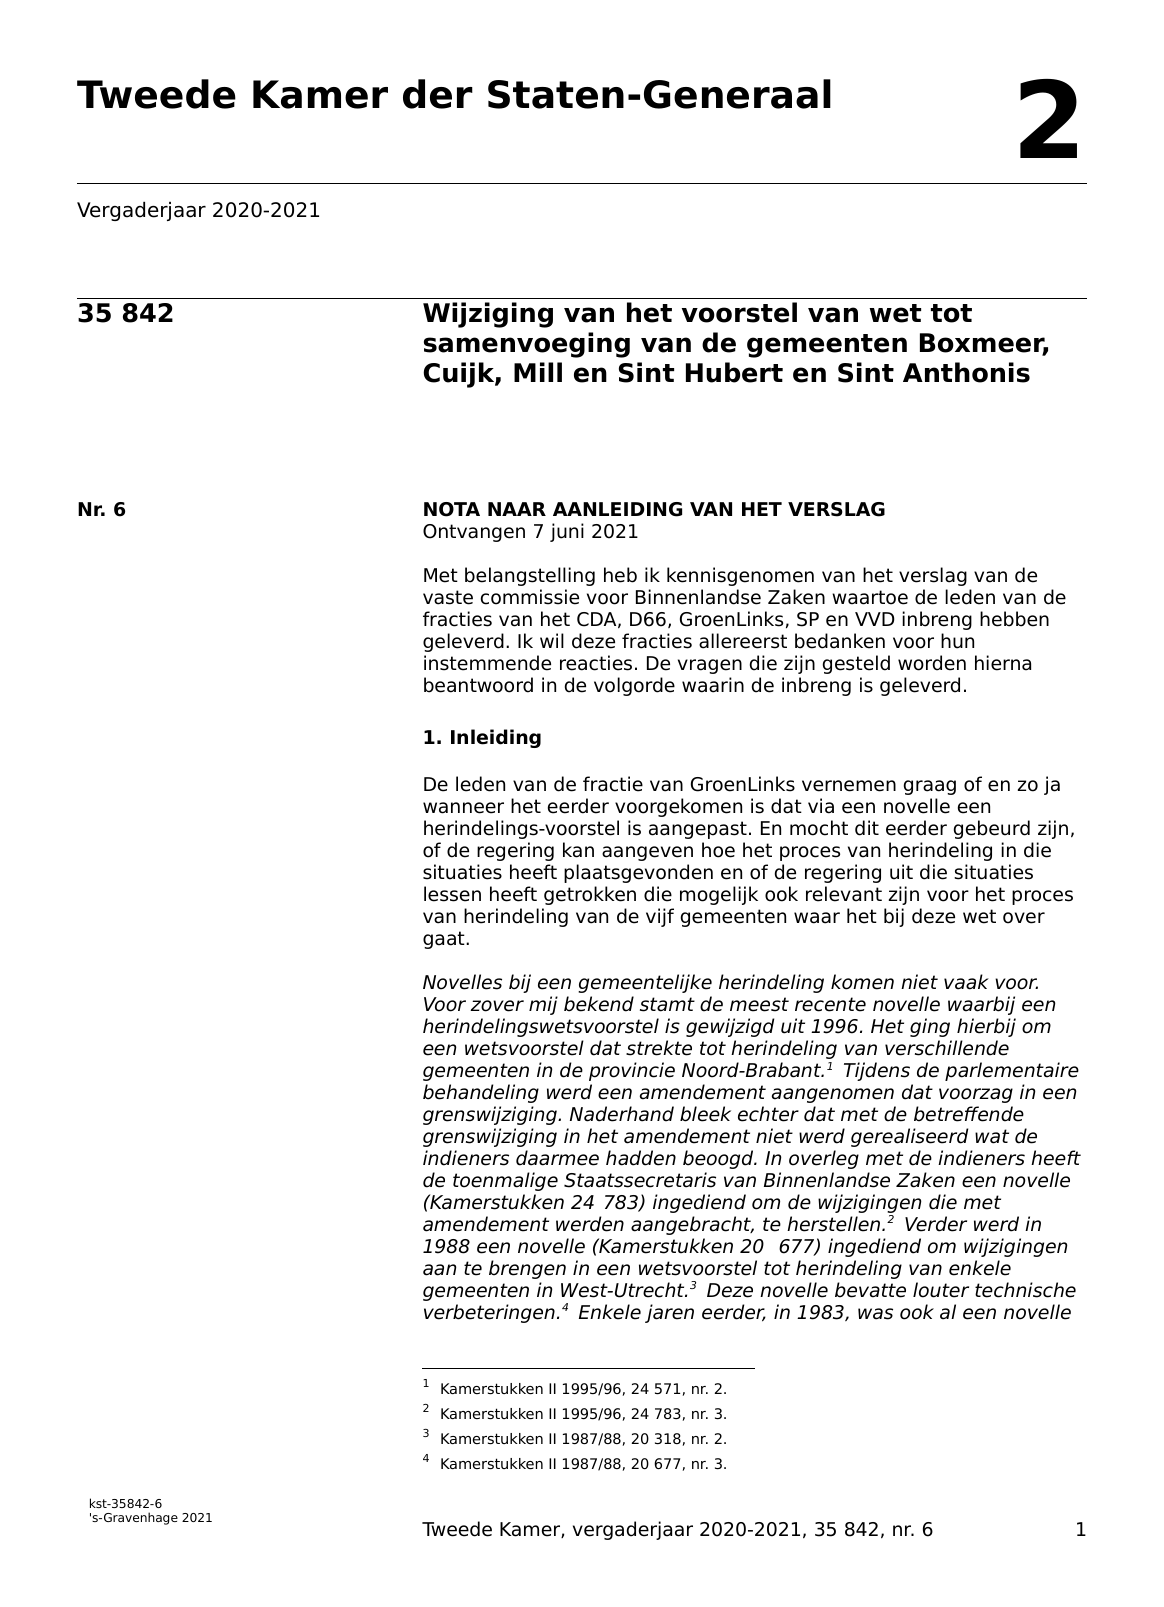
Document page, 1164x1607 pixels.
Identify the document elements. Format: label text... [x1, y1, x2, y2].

text Kamerstukken II 1995/96, 24 571, nr. 2. [422, 1377, 1087, 1399]
text Ontvangen 7 juni 2021 [422, 521, 1087, 543]
text Novelles bij een gemeentelijke herindeling komen niet vaak voor. Voor zover mij bekend stamt de meest recente novelle waarbij een herindelingswetsvoorstel is gewijzigd uit 1996. Het ging hierbij om een wetsvoorstel dat strekte tot herindeling van verschillende gemeenten in de provincie Noord-Brabant. Tijdens de parlementaire behandeling werd een amendement aangenomen dat voorzag in een grenswijziging. Naderhand bleek echter dat met de betreffende grenswijziging in het amendement niet werd gerealiseerd wat de indieners daarmee hadden beoogd. In overleg met de indieners heeft de toenmalige Staatssecretaris van Binnenlandse Zaken een novelle (Kamerstukken 24 783) ingediend om de wijzigingen die met amendement werden aangebracht, te herstellen. Verder werd in 1988 een novelle (Kamerstukken 20 677) ingediend om wijzigingen aan te brengen in een wetsvoorstel tot herindeling van enkele gemeenten in West-Utrecht. Deze novelle bevatte louter technische verbeteringen. Enkele jaren eerder, in 1983, was ook al een novelle [422, 972, 1087, 1324]
table_cell Vergaderjaar 2020-2021 [77, 184, 1087, 298]
text Kamerstukken II 1987/88, 20 677, nr. 3. [422, 1452, 1087, 1474]
text Kamerstukken II 1995/96, 24 783, nr. 3. [422, 1402, 1087, 1424]
text Met belangstelling heb ik kennisgenomen van het verslag van de vaste commissie voor Binnenlandse Zaken waartoe de leden van de fracties van het CDA, D66, GroenLinks, SP en VVD inbreng hebben geleverd. Ik wil deze fracties allereerst bedanken voor hun instemmende reacties. De vragen die zijn gesteld worden hierna beantwoord in de volgorde waarin de inbreng is geleverd. [422, 565, 1087, 697]
text 's-Gravenhage 2021 [88, 1511, 323, 1525]
text De leden van de fractie van GroenLinks vernemen graag of en zo ja wanneer het eerder voorgekomen is dat via een novelle een herindelings-voorstel is aangepast. En mocht dit eerder gebeurd zijn, of de regering kan aangeven hoe het proces van herindeling in die situaties heeft plaatsgevonden en of de regering uit die situaties lessen heeft getrokken die mogelijk ook relevant zijn voor het proces van herindeling van de vijf gemeenten waar het bij deze wet over gaat. [422, 774, 1087, 950]
subtitle Nr. 6 NOTA NAAR AANLEIDING VAN HET VERSLAG [77, 499, 1087, 521]
text kst-35842-6 [88, 1497, 323, 1511]
table_header 2 [886, 59, 1087, 183]
table_header Tweede Kamer der Staten-Generaal [77, 59, 886, 183]
subtitle 35 842 Wijziging van het voorstel van wet tot samenvoeging van de gemeenten Boxmeer, Cuijk, Mill en Sint Hubert en Sint Anthonis [77, 299, 1087, 388]
subtitle 1. Inleiding [422, 727, 1087, 749]
text Kamerstukken II 1987/88, 20 318, nr. 2. [422, 1427, 1087, 1449]
